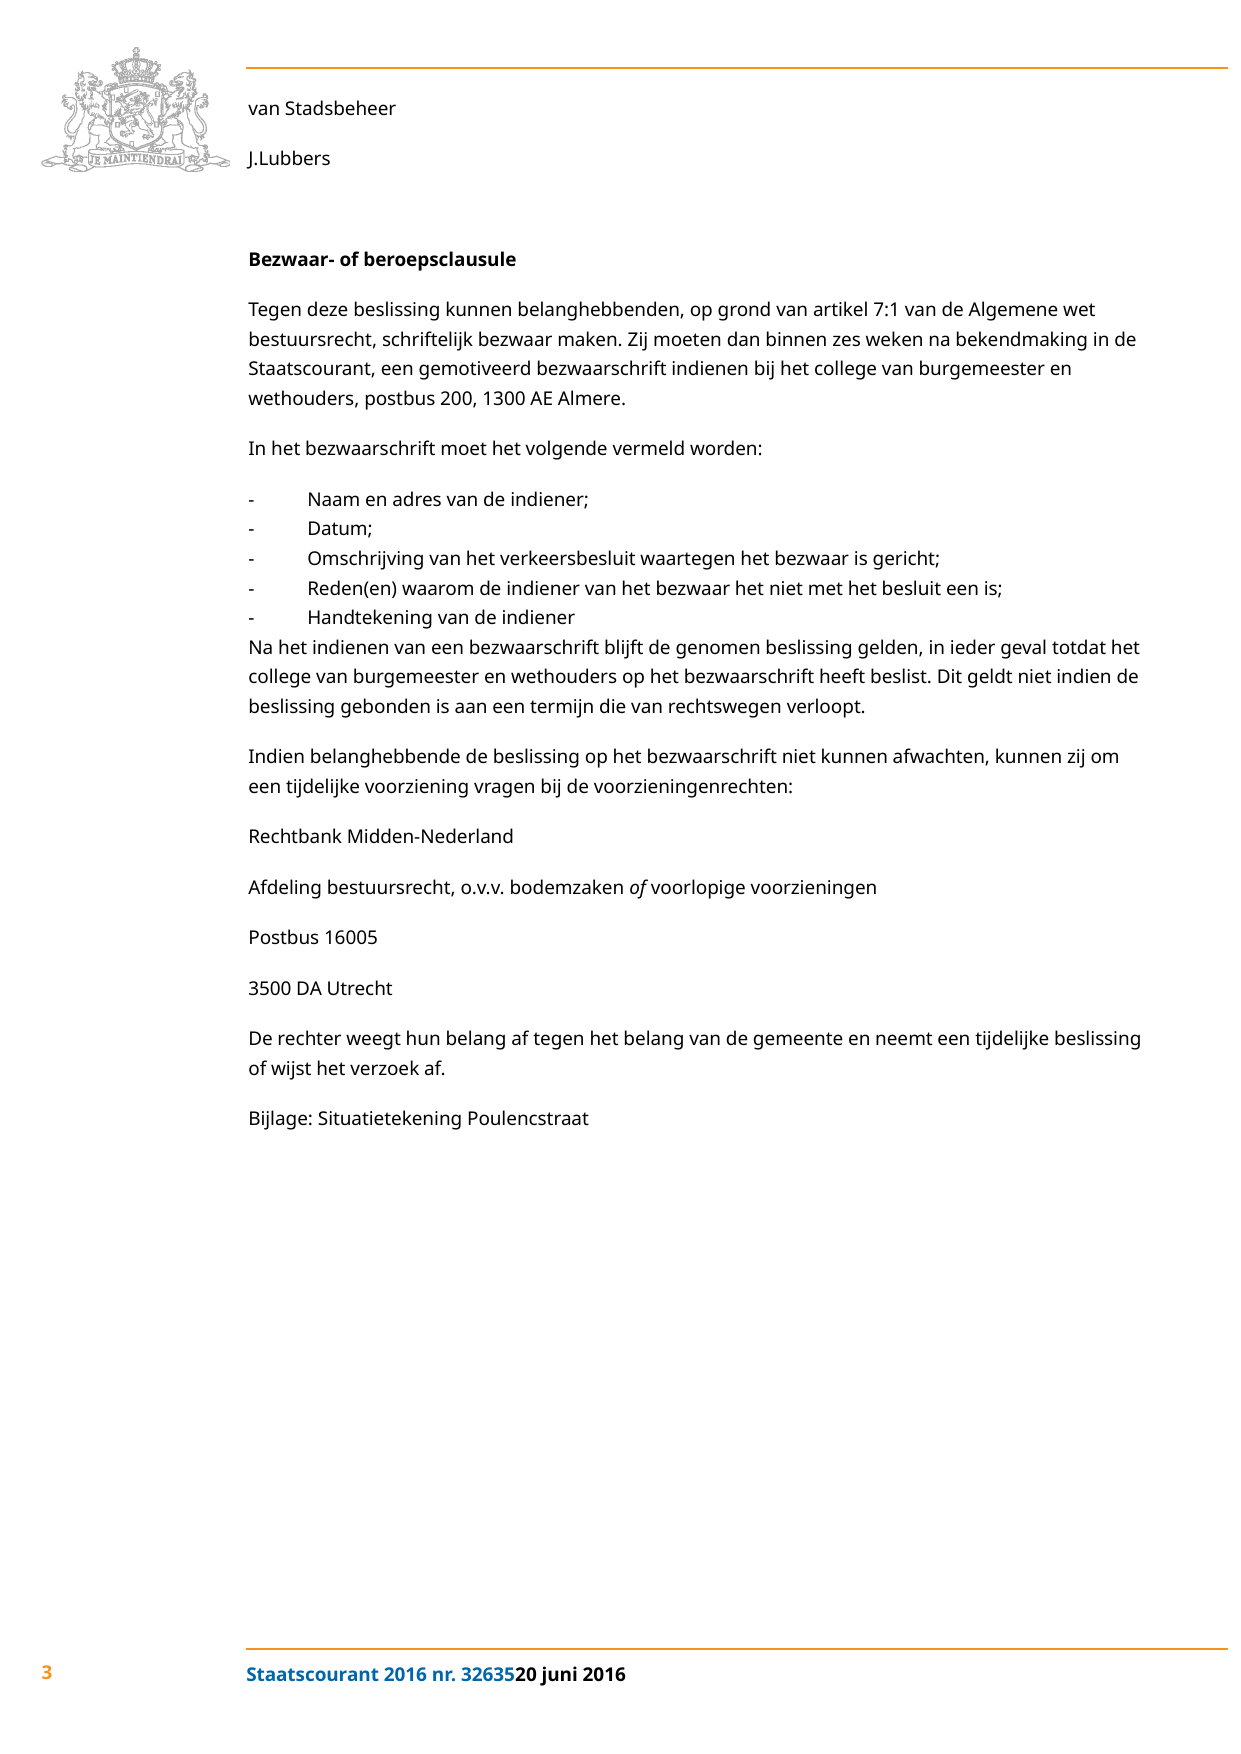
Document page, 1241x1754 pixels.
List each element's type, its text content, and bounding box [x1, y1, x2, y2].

list Datum; [248, 516, 1152, 541]
text Postbus 16005 [248, 924, 1152, 950]
text Indien belanghebbende de beslissing op het bezwaarschrift niet kunnen afwachten, kunnen zij om een tijdelijke voorziening vragen bij de voorzieningenrechten: [248, 743, 1152, 799]
text Tegen deze beslissing kunnen belanghebbenden, op grond van artikel 7:1 van de Algemene wet bestuursrecht, schriftelijk bezwaar maken. Zij moeten dan binnen zes weken na bekendmaking in de Staatscourant, een gemotiveerd bezwaarschrift indienen bij het college van burgemeester en wethouders, postbus 200, 1300 AE Almere. [248, 296, 1152, 411]
list Handtekening van de indiener [248, 604, 1152, 630]
text Bijlage: Situatietekening Poulencstraat [248, 1105, 1152, 1131]
picture [41, 47, 231, 172]
text Afdeling bestuursrecht, o.v.v. bodemzaken of voorlopige voorzieningen [248, 874, 1152, 900]
text Rechtbank Midden-Nederland [248, 823, 1152, 849]
list Naam en adres van de indiener; [248, 486, 1152, 512]
text van Stadsbeheer [248, 95, 1152, 121]
text Bezwaar- of beroepsclausule [248, 246, 1152, 272]
list Omschrijving van het verkeersbesluit waartegen het bezwaar is gericht; [248, 545, 1152, 571]
text 3500 DA Utrecht [248, 975, 1152, 1001]
list Reden(en) waarom de indiener van het bezwaar het niet met het besluit een is; [248, 575, 1152, 601]
text J.Lubbers [248, 145, 1152, 171]
text In het bezwaarschrift moet het volgende vermeld worden: [248, 436, 1152, 461]
text Na het indienen van een bezwaarschrift blijft de genomen beslissing gelden, in ieder geval totdat het college van burgemeester en wethouders op het bezwaarschrift heeft beslist. Dit geldt niet indien de beslissing gebonden is aan een termijn die van rechtswegen verloopt. [248, 634, 1152, 719]
text De rechter weegt hun belang af tegen het belang van de gemeente en neemt een tijdelijke beslissing of wijst het verzoek af. [248, 1025, 1152, 1081]
